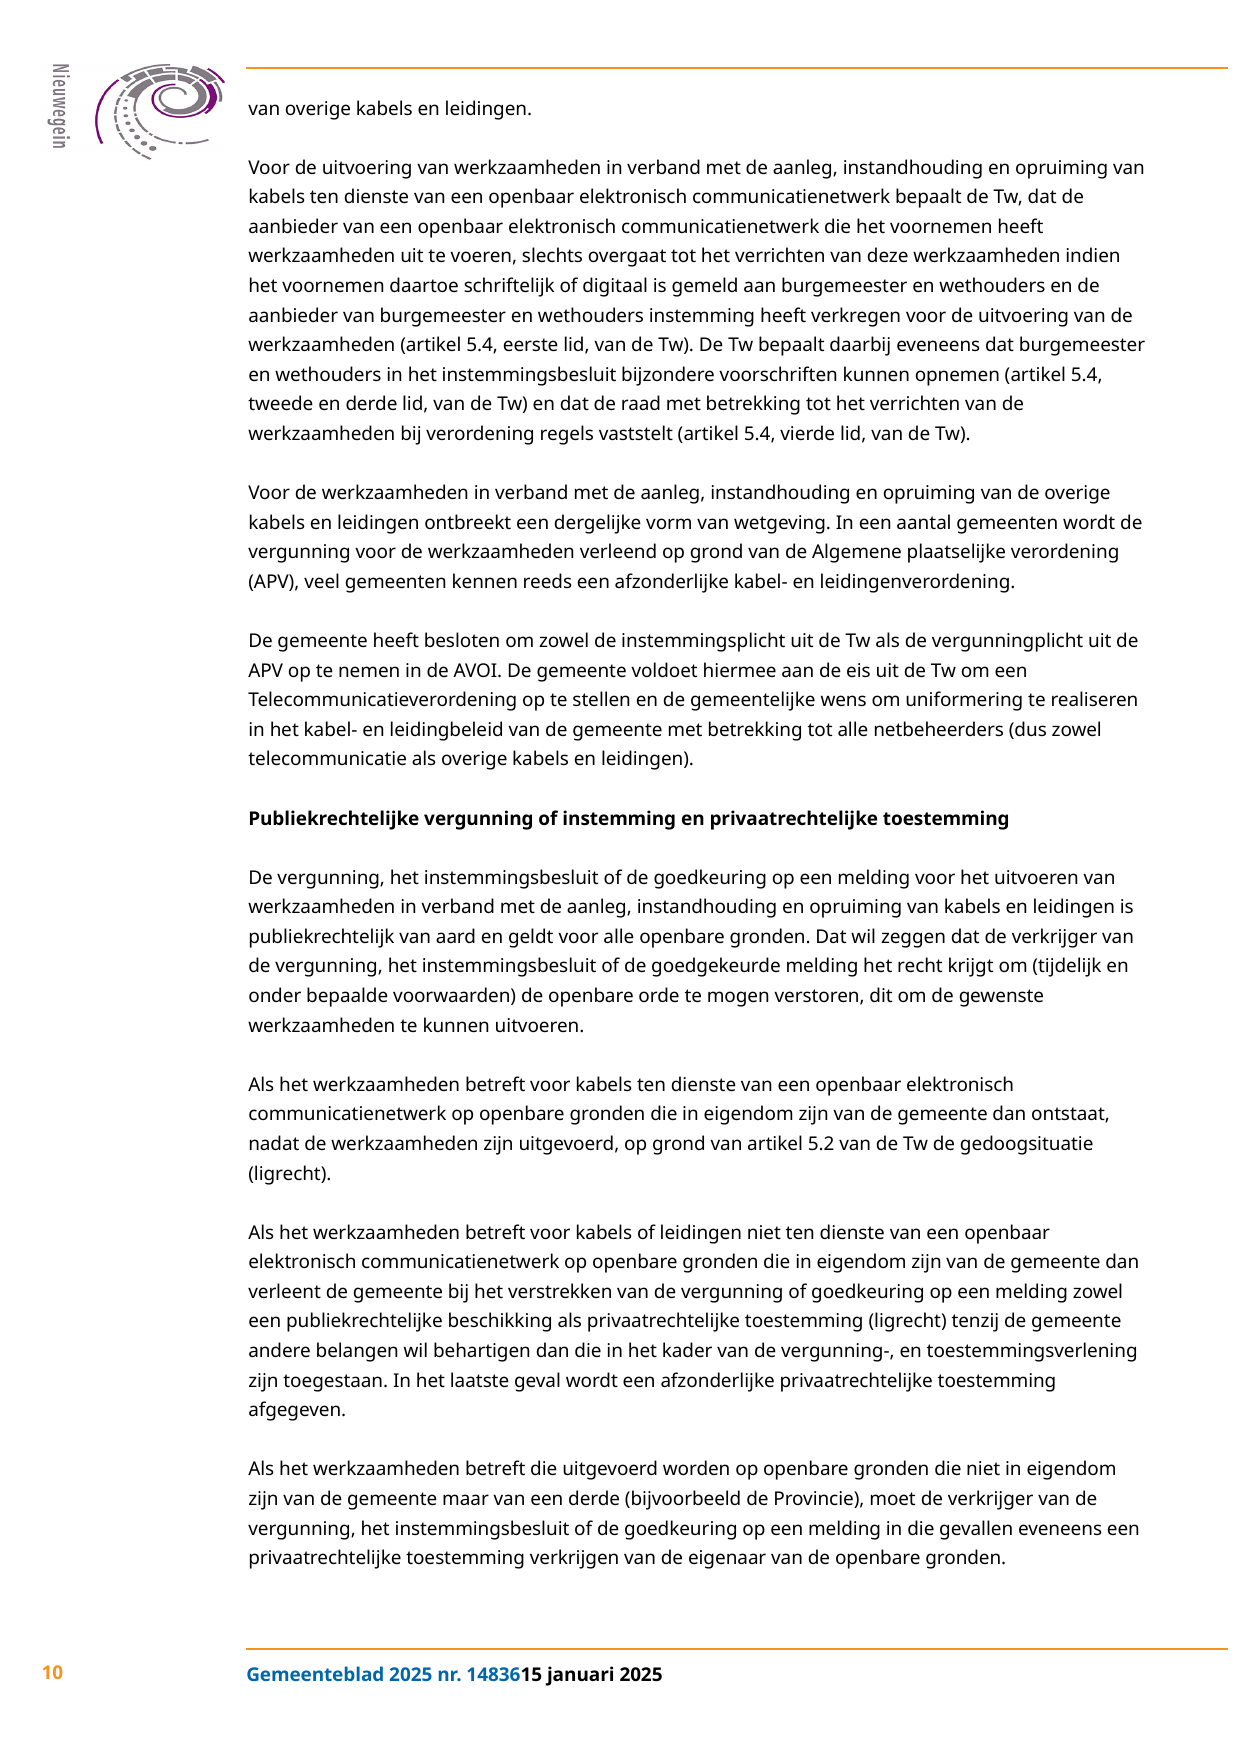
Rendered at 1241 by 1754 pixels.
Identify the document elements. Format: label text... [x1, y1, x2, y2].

text Voor de werkzaamheden in verband met de aanleg, instandhouding en opruiming van de overige kabels en leidingen ontbreekt een dergelijke vorm van wetgeving. In een aantal gemeenten wordt de vergunning voor de werkzaamheden verleend op grond van de Algemene plaatselijke verordening (APV), veel gemeenten kennen reeds een afzonderlijke kabel- en leidingenverordening. [248, 479, 1152, 594]
text De gemeente heeft besloten om zowel de instemmingsplicht uit de Tw als de vergunningplicht uit de APV op te nemen in de AVOI. De gemeente voldoet hiermee aan de eis uit de Tw om een Telecommunicatieverordening op te stellen en de gemeentelijke wens om uniformering te realiseren in het kabel- en leidingbeleid van de gemeente met betrekking tot alle netbeheerders (dus zowel telecommunicatie als overige kabels en leidingen). [248, 627, 1152, 771]
text van overige kabels en leidingen. [248, 95, 1152, 121]
text Als het werkzaamheden betreft voor kabels ten dienste van een openbaar elektronisch communicatienetwerk op openbare gronden die in eigendom zijn van de gemeente dan ontstaat, nadat de werkzaamheden zijn uitgevoerd, op grond van artikel 5.2 van de Tw de gedoogsituatie (ligrecht). [248, 1071, 1152, 1186]
text Als het werkzaamheden betreft die uitgevoerd worden op openbare gronden die niet in eigendom zijn van de gemeente maar van een derde (bijvoorbeeld de Provincie), moet de verkrijger van de vergunning, het instemmingsbesluit of de goedkeuring op een melding in die gevallen eveneens een privaatrechtelijke toestemming verkrijgen van de eigenaar van de openbare gronden. [248, 1456, 1152, 1570]
text Publiekrechtelijke vergunning of instemming en privaatrechtelijke toestemming [248, 805, 1152, 831]
picture [41, 47, 231, 172]
text De vergunning, het instemmingsbesluit of de goedkeuring op een melding voor het uitvoeren van werkzaamheden in verband met de aanleg, instandhouding en opruiming van kabels en leidingen is publiekrechtelijk van aard en geldt voor alle openbare gronden. Dat wil zeggen dat de verkrijger van de vergunning, het instemmingsbesluit of de goedgekeurde melding het recht krijgt om (tijdelijk en onder bepaalde voorwaarden) de openbare orde te mogen verstoren, dit om de gewenste werkzaamheden te kunnen uitvoeren. [248, 864, 1152, 1038]
text Als het werkzaamheden betreft voor kabels of leidingen niet ten dienste van een openbaar elektronisch communicatienetwerk op openbare gronden die in eigendom zijn van de gemeente dan verleent de gemeente bij het verstrekken van de vergunning of goedkeuring op een melding zowel een publiekrechtelijke beschikking als privaatrechtelijke toestemming (ligrecht) tenzij de gemeente andere belangen wil behartigen dan die in het kader van de vergunning-, en toestemmingsverlening zijn toegestaan. In het laatste geval wordt een afzonderlijke privaatrechtelijke toestemming afgegeven. [248, 1219, 1152, 1422]
text Voor de uitvoering van werkzaamheden in verband met de aanleg, instandhouding en opruiming van kabels ten dienste van een openbaar elektronisch communicatienetwerk bepaalt de Tw, dat de aanbieder van een openbaar elektronisch communicatienetwerk die het voornemen heeft werkzaamheden uit te voeren, slechts overgaat tot het verrichten van deze werkzaamheden indien het voornemen daartoe schriftelijk of digitaal is gemeld aan burgemeester en wethouders en de aanbieder van burgemeester en wethouders instemming heeft verkregen voor de uitvoering van de werkzaamheden (artikel 5.4, eerste lid, van de Tw). De Tw bepaalt daarbij eveneens dat burgemeester en wethouders in het instemmingsbesluit bijzondere voorschriften kunnen opnemen (artikel 5.4, tweede en derde lid, van de Tw) en dat de raad met betrekking tot het verrichten van de werkzaamheden bij verordening regels vaststelt (artikel 5.4, vierde lid, van de Tw). [248, 154, 1152, 446]
